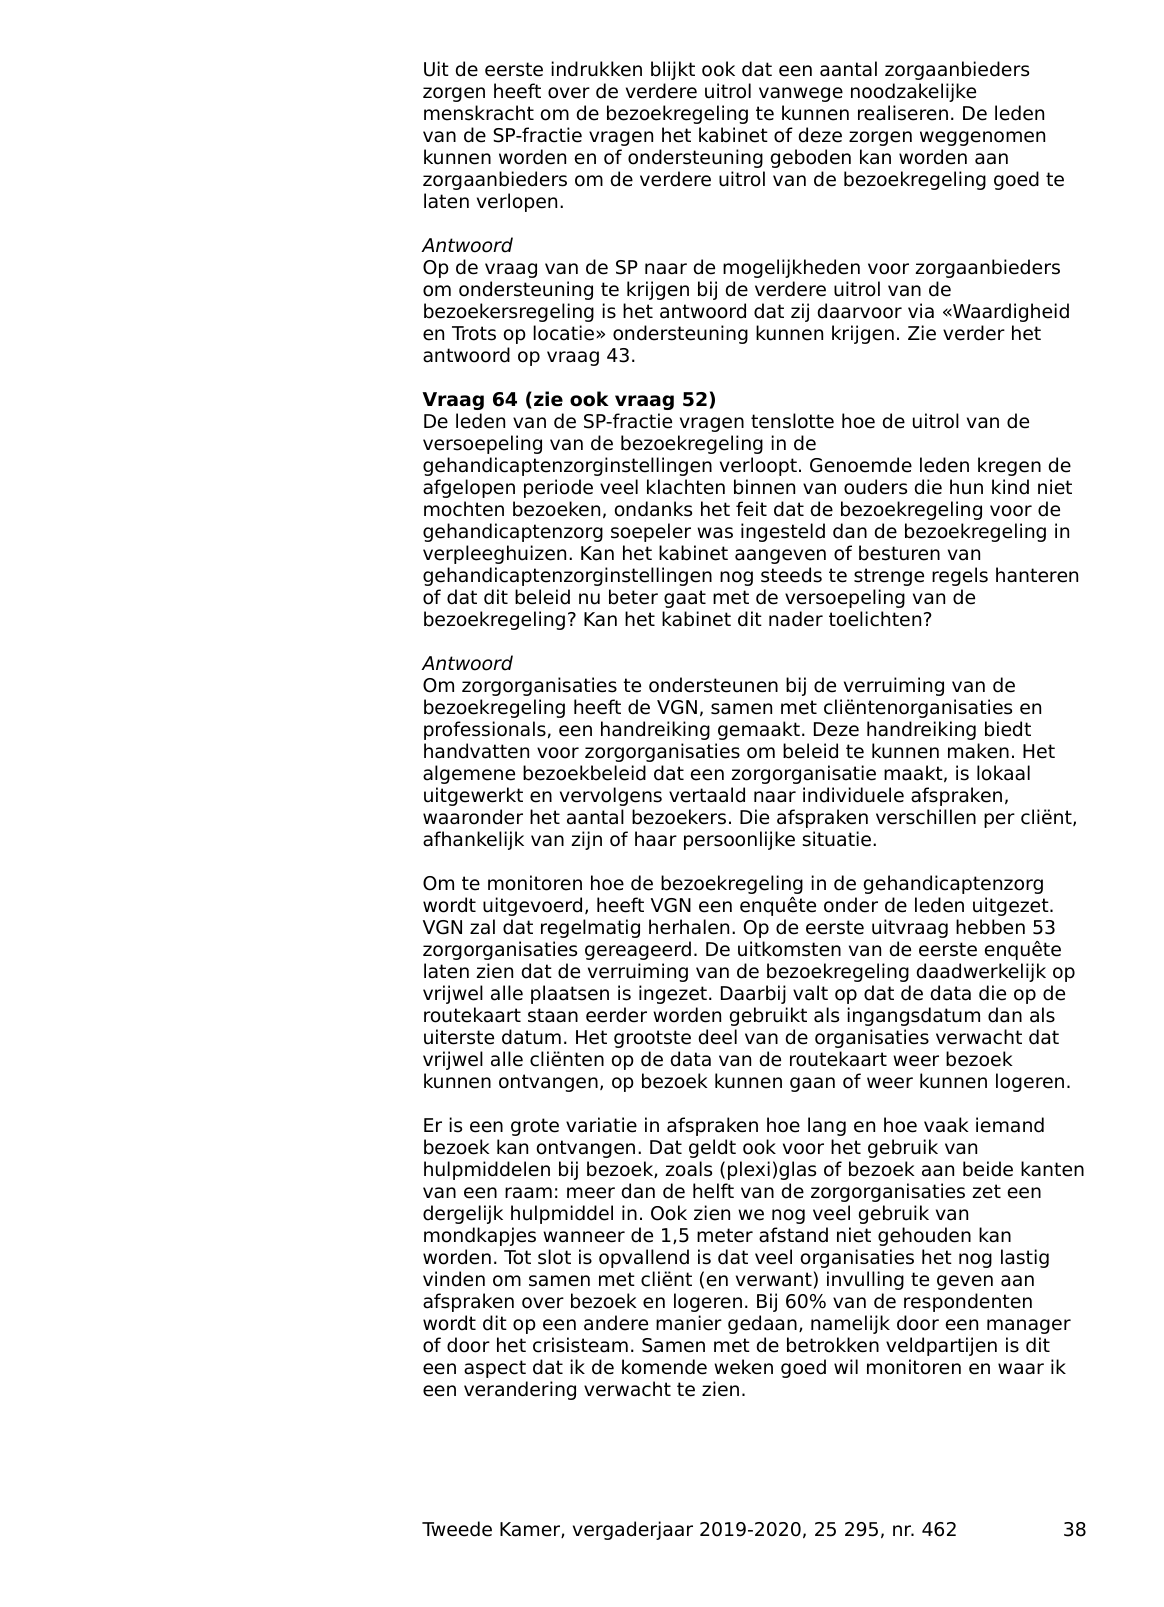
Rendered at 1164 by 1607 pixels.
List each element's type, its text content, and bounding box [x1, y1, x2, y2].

text Er is een grote variatie in afspraken hoe lang en hoe vaak iemand bezoek kan ontvangen. Dat geldt ook voor het gebruik van hulpmiddelen bij bezoek, zoals (plexi)glas of bezoek aan beide kanten van een raam: meer dan de helft van de zorgorganisaties zet een dergelijk hulpmiddel in. Ook zien we nog veel gebruik van mondkapjes wanneer de 1,5 meter afstand niet gehouden kan worden. Tot slot is opvallend is dat veel organisaties het nog lastig vinden om samen met cliënt (en verwant) invulling te geven aan afspraken over bezoek en logeren. Bij 60% van de respondenten wordt dit op een andere manier gedaan, namelijk door een manager of door het crisisteam. Samen met de betrokken veldpartijen is dit een aspect dat ik de komende weken goed wil monitoren en waar ik een verandering verwacht te zien. [422, 1115, 1087, 1401]
text Op de vraag van de SP naar de mogelijkheden voor zorgaanbieders om ondersteuning te krijgen bij de verdere uitrol van de bezoekersregeling is het antwoord dat zij daarvoor via «Waardigheid en Trots op locatie» ondersteuning kunnen krijgen. Zie verder het antwoord op vraag 43. [422, 257, 1087, 367]
text De leden van de SP-fractie vragen tenslotte hoe de uitrol van de versoepeling van de bezoekregeling in de gehandicaptenzorginstellingen verloopt. Genoemde leden kregen de afgelopen periode veel klachten binnen van ouders die hun kind niet mochten bezoeken, ondanks het feit dat de bezoekregeling voor de gehandicaptenzorg soepeler was ingesteld dan de bezoekregeling in verpleeghuizen. Kan het kabinet aangeven of besturen van gehandicaptenzorginstellingen nog steeds te strenge regels hanteren of dat dit beleid nu beter gaat met de versoepeling van de bezoekregeling? Kan het kabinet dit nader toelichten? [422, 411, 1087, 631]
text Om zorgorganisaties te ondersteunen bij de verruiming van de bezoekregeling heeft de VGN, samen met cliëntenorganisaties en professionals, een handreiking gemaakt. Deze handreiking biedt handvatten voor zorgorganisaties om beleid te kunnen maken. Het algemene bezoekbeleid dat een zorgorganisatie maakt, is lokaal uitgewerkt en vervolgens vertaald naar individuele afspraken, waaronder het aantal bezoekers. Die afspraken verschillen per cliënt, afhankelijk van zijn of haar persoonlijke situatie. [422, 675, 1087, 851]
text Vraag 64 (zie ook vraag 52) [422, 389, 1087, 411]
text Antwoord [422, 653, 1087, 675]
text Om te monitoren hoe de bezoekregeling in de gehandicaptenzorg wordt uitgevoerd, heeft VGN een enquête onder de leden uitgezet. VGN zal dat regelmatig herhalen. Op de eerste uitvraag hebben 53 zorgorganisaties gereageerd. De uitkomsten van de eerste enquête laten zien dat de verruiming van de bezoekregeling daadwerkelijk op vrijwel alle plaatsen is ingezet. Daarbij valt op dat de data die op de routekaart staan eerder worden gebruikt als ingangsdatum dan als uiterste datum. Het grootste deel van de organisaties verwacht dat vrijwel alle cliënten op de data van de routekaart weer bezoek kunnen ontvangen, op bezoek kunnen gaan of weer kunnen logeren. [422, 873, 1087, 1093]
text Uit de eerste indrukken blijkt ook dat een aantal zorgaanbieders zorgen heeft over de verdere uitrol vanwege noodzakelijke menskracht om de bezoekregeling te kunnen realiseren. De leden van de SP-fractie vragen het kabinet of deze zorgen weggenomen kunnen worden en of ondersteuning geboden kan worden aan zorgaanbieders om de verdere uitrol van de bezoekregeling goed te laten verlopen. [422, 59, 1087, 213]
text Antwoord [422, 235, 1087, 257]
